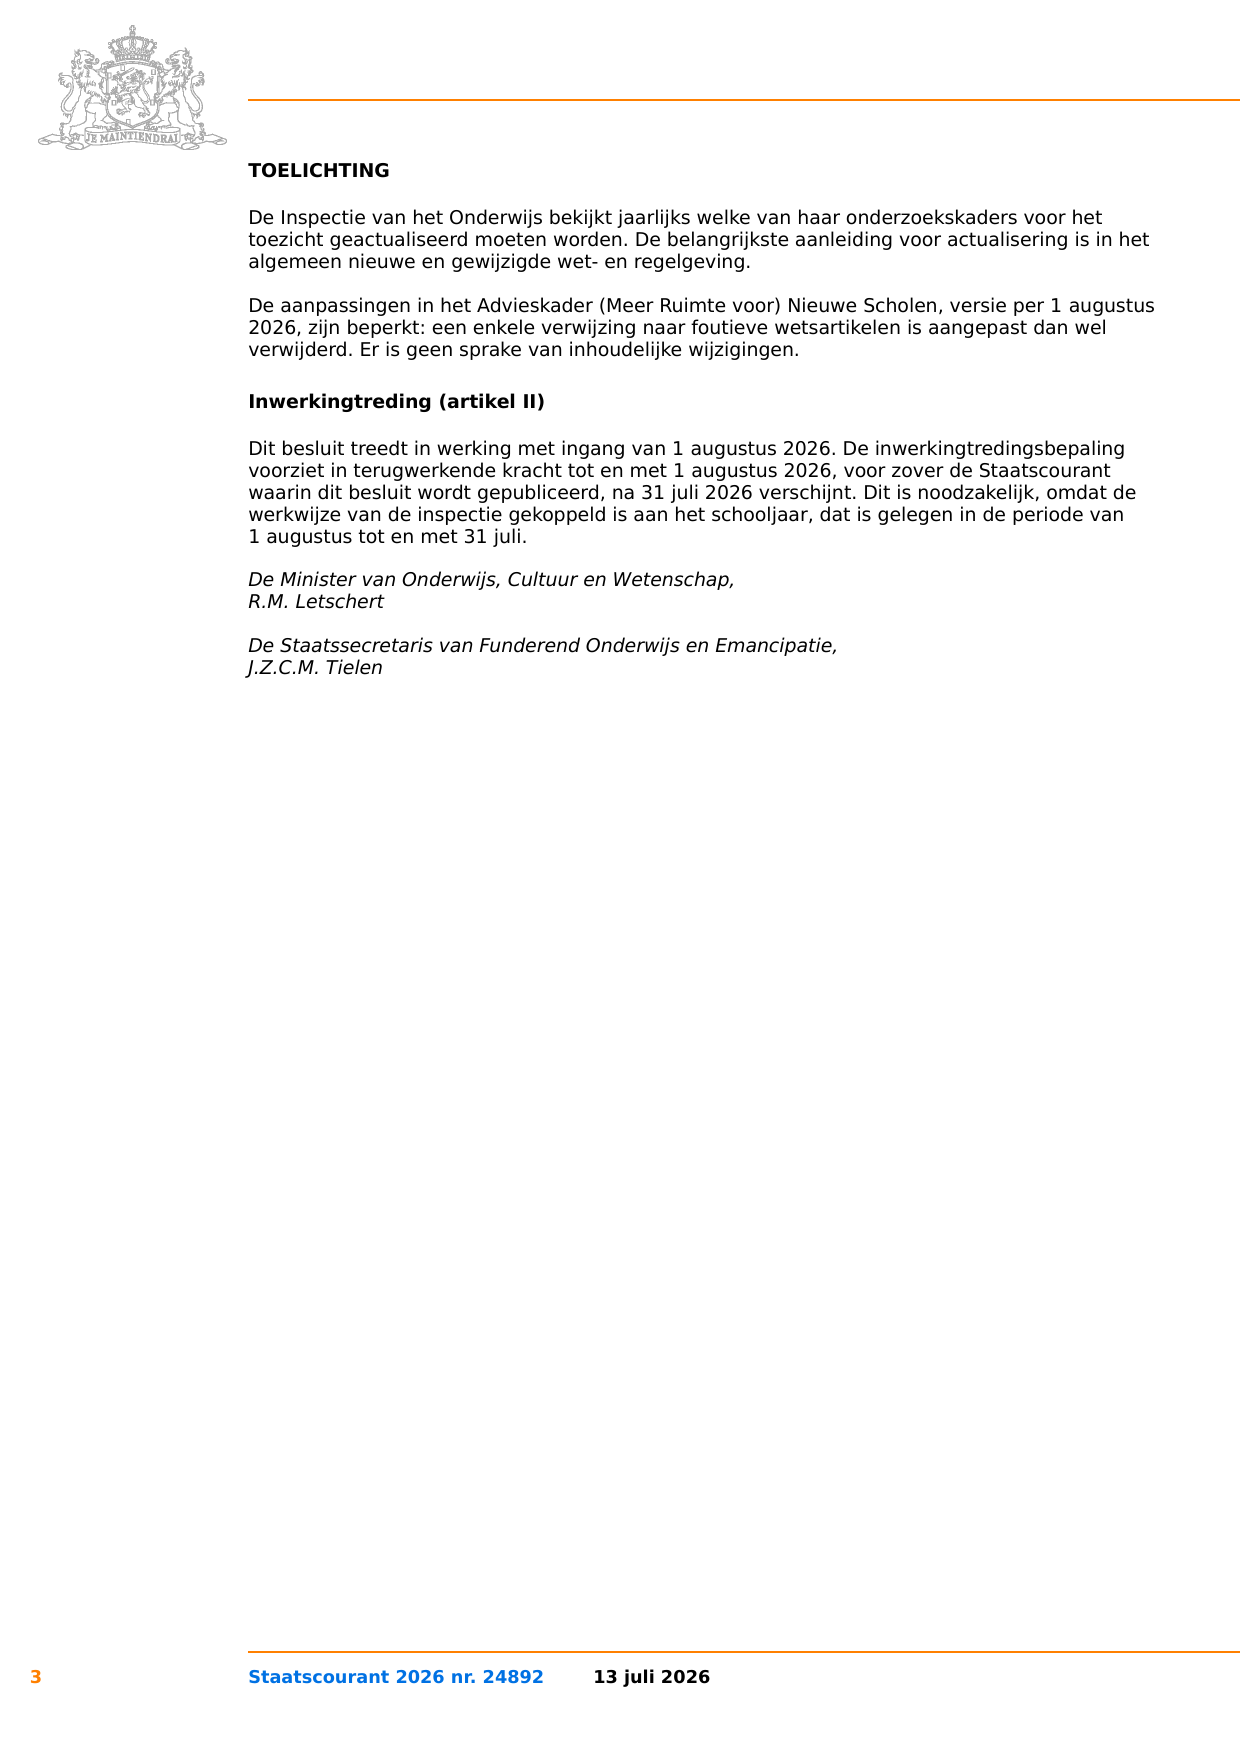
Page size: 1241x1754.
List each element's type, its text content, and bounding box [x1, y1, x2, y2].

picture [38, 25, 227, 150]
text De Minister van Onderwijs, Cultuur en Wetenschap, R.M. Letschert [248, 569, 1163, 613]
text Dit besluit treedt in werking met ingang van 1 augustus 2026. De inwerkingtredingsbepaling voorziet in terugwerkende kracht tot en met 1 augustus 2026, voor zover de Staatscourant waarin dit besluit wordt gepubliceerd, na 31 juli 2026 verschijnt. Dit is noodzakelijk, omdat de werkwijze van de inspectie gekoppeld is aan het schooljaar, dat is gelegen in de periode van 1 augustus tot en met 31 juli. [248, 438, 1163, 547]
text De Staatssecretaris van Funderend Onderwijs en Emancipatie, J.Z.C.M. Tielen [248, 635, 1163, 679]
text De aanpassingen in het Advieskader (Meer Ruimte voor) Nieuwe Scholen, versie per 1 augustus 2026, zijn beperkt: een enkele verwijzing naar foutieve wetsartikelen is aangepast dan wel verwijderd. Er is geen sprake van inhoudelijke wijzigingen. [248, 295, 1163, 361]
subtitle Inwerkingtreding (artikel II) [248, 391, 1163, 413]
text De Inspectie van het Onderwijs bekijkt jaarlijks welke van haar onderzoekskaders voor het toezicht geactualiseerd moeten worden. De belangrijkste aanleiding voor actualisering is in het algemeen nieuwe en gewijzigde wet- en regelgeving. [248, 207, 1163, 273]
subtitle TOELICHTING [248, 160, 1163, 182]
